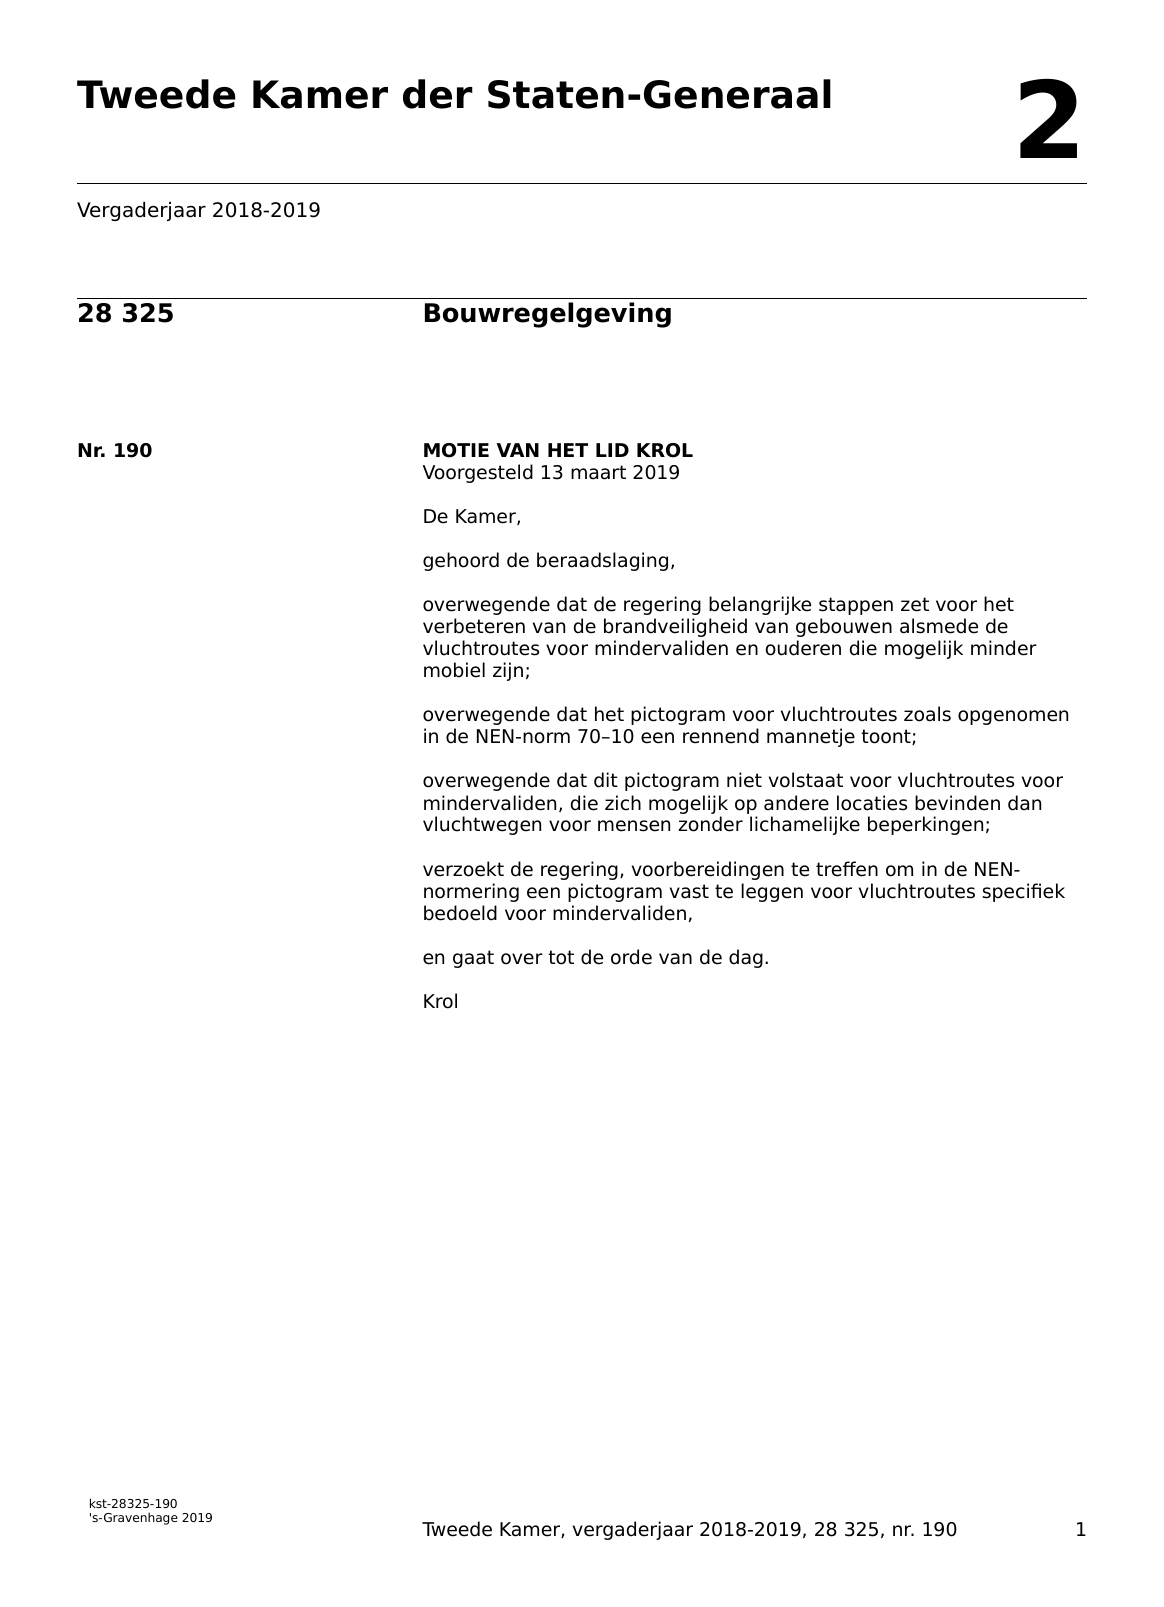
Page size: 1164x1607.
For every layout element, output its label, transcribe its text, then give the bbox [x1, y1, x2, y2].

text overwegende dat het pictogram voor vluchtroutes zoals opgenomen in de NEN-norm 70–10 een rennend mannetje toont; [422, 704, 1087, 748]
text kst-28325-190 [88, 1497, 323, 1511]
table_header Tweede Kamer der Staten-Generaal [77, 59, 886, 183]
text 's-Gravenhage 2019 [88, 1511, 323, 1525]
table_cell Vergaderjaar 2018-2019 [77, 184, 1087, 298]
text Krol [422, 991, 1087, 1013]
text verzoekt de regering, voorbereidingen te treffen om in de NEN-normering een pictogram vast te leggen voor vluchtroutes specifiek bedoeld voor mindervaliden, [422, 858, 1087, 924]
text overwegende dat dit pictogram niet volstaat voor vluchtroutes voor mindervaliden, die zich mogelijk op andere locaties bevinden dan vluchtwegen voor mensen zonder lichamelijke beperkingen; [422, 770, 1087, 836]
text De Kamer, [422, 506, 1087, 528]
subtitle Nr. 190 MOTIE VAN HET LID KROL [77, 440, 1087, 462]
text overwegende dat de regering belangrijke stappen zet voor het verbeteren van de brandveiligheid van gebouwen alsmede de vluchtroutes voor mindervaliden en ouderen die mogelijk minder mobiel zijn; [422, 594, 1087, 682]
table_header 2 [886, 59, 1087, 183]
text gehoord de beraadslaging, [422, 550, 1087, 572]
text en gaat over tot de orde van de dag. [422, 947, 1087, 969]
subtitle 28 325 Bouwregelgeving [77, 299, 1087, 329]
text Voorgesteld 13 maart 2019 [422, 462, 1087, 484]
